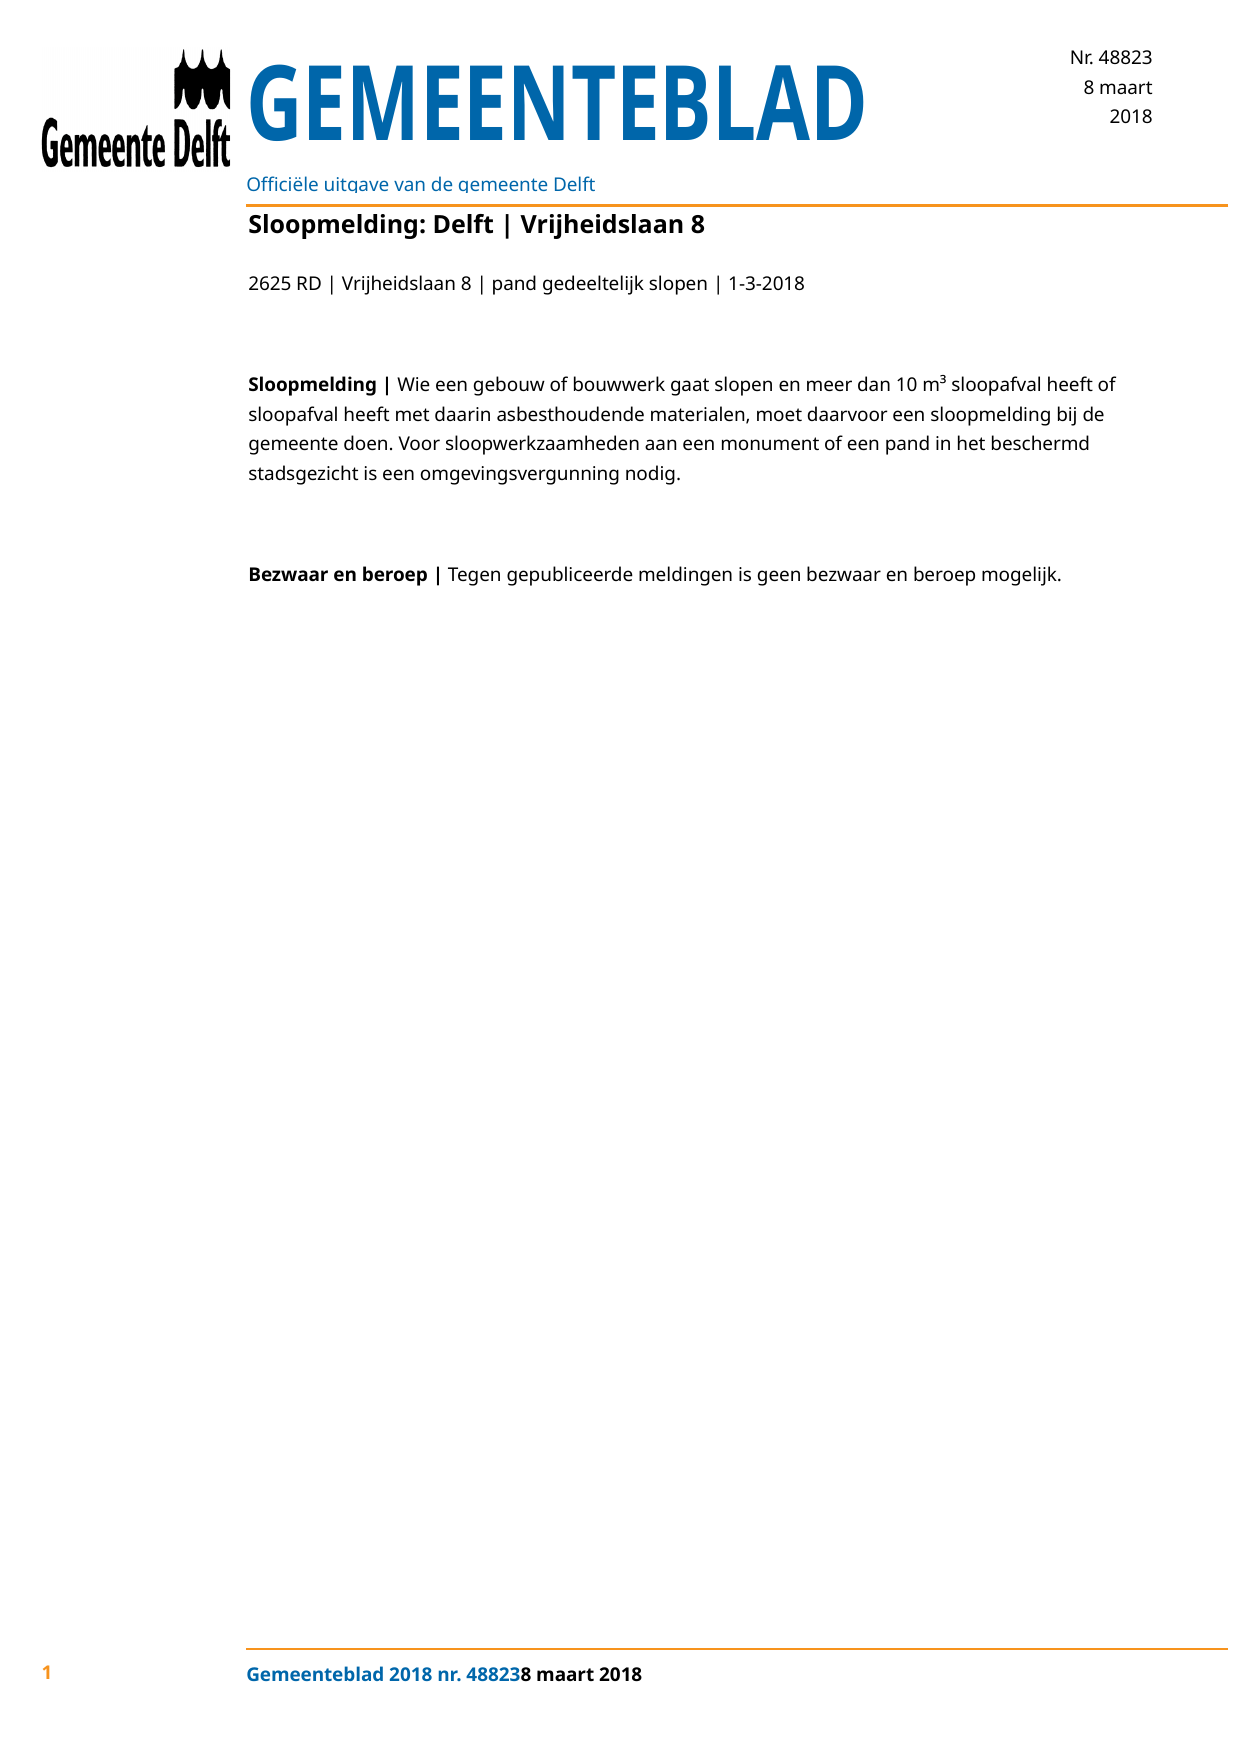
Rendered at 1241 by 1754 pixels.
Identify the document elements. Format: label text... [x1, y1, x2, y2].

text Sloopmelding: Delft | Vrijheidslaan 8 [248, 207, 1152, 241]
picture [41, 47, 231, 172]
text Bezwaar en beroep | Tegen gepubliceerde meldingen is geen bezwaar en beroep mogelijk. [248, 561, 1152, 586]
text 2625 RD | Vrijheidslaan 8 | pand gedeeltelijk slopen | 1-3-2018 [248, 270, 1152, 296]
text Sloopmelding | Wie een gebouw of bouwwerk gaat slopen en meer dan 10 m³ sloopafval heeft of sloopafval heeft met daarin asbesthoudende materialen, moet daarvoor een sloopmelding bij de gemeente doen. Voor sloopwerkzaamheden aan een monument of een pand in het beschermd stadsgezicht is een omgevingsvergunning nodig. [248, 371, 1152, 486]
